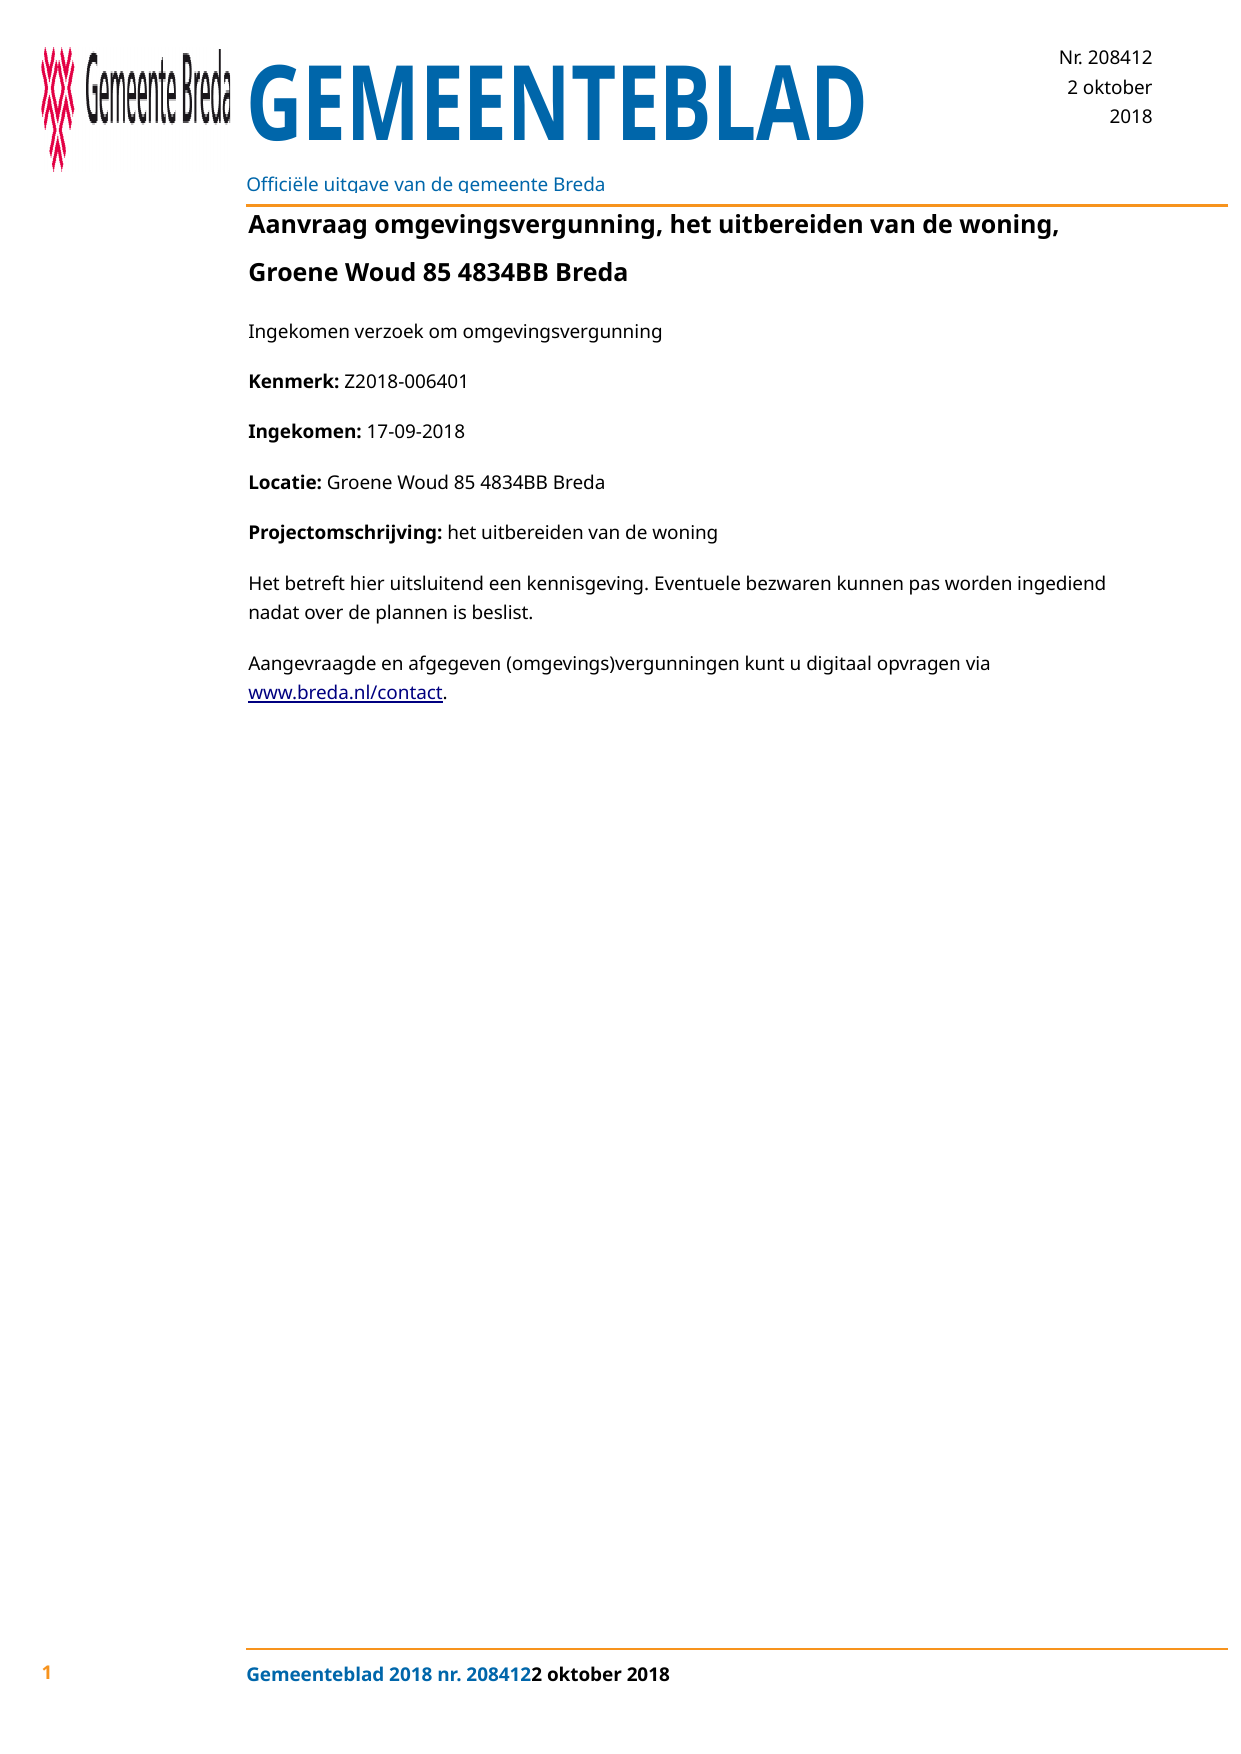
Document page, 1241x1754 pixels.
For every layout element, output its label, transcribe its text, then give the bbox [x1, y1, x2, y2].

text Het betreft hier uitsluitend een kennisgeving. Eventuele bezwaren kunnen pas worden ingediend nadat over de plannen is beslist. [248, 570, 1152, 625]
text Projectomschrijving: het uitbereiden van de woning [248, 519, 1152, 545]
text Ingekomen: 17-09-2018 [248, 419, 1152, 444]
picture [41, 47, 231, 172]
text Aangevraagde en afgegeven (omgevings)vergunningen kunt u digitaal opvragen via www.breda.nl/contact. [248, 650, 1152, 705]
text Kenmerk: Z2018-006401 [248, 368, 1152, 394]
text Aanvraag omgevingsvergunning, het uitbereiden van de woning, Groene Woud 85 4834BB Breda [248, 207, 1152, 288]
text Locatie: Groene Woud 85 4834BB Breda [248, 469, 1152, 495]
text Ingekomen verzoek om omgevingsvergunning [248, 318, 1152, 344]
